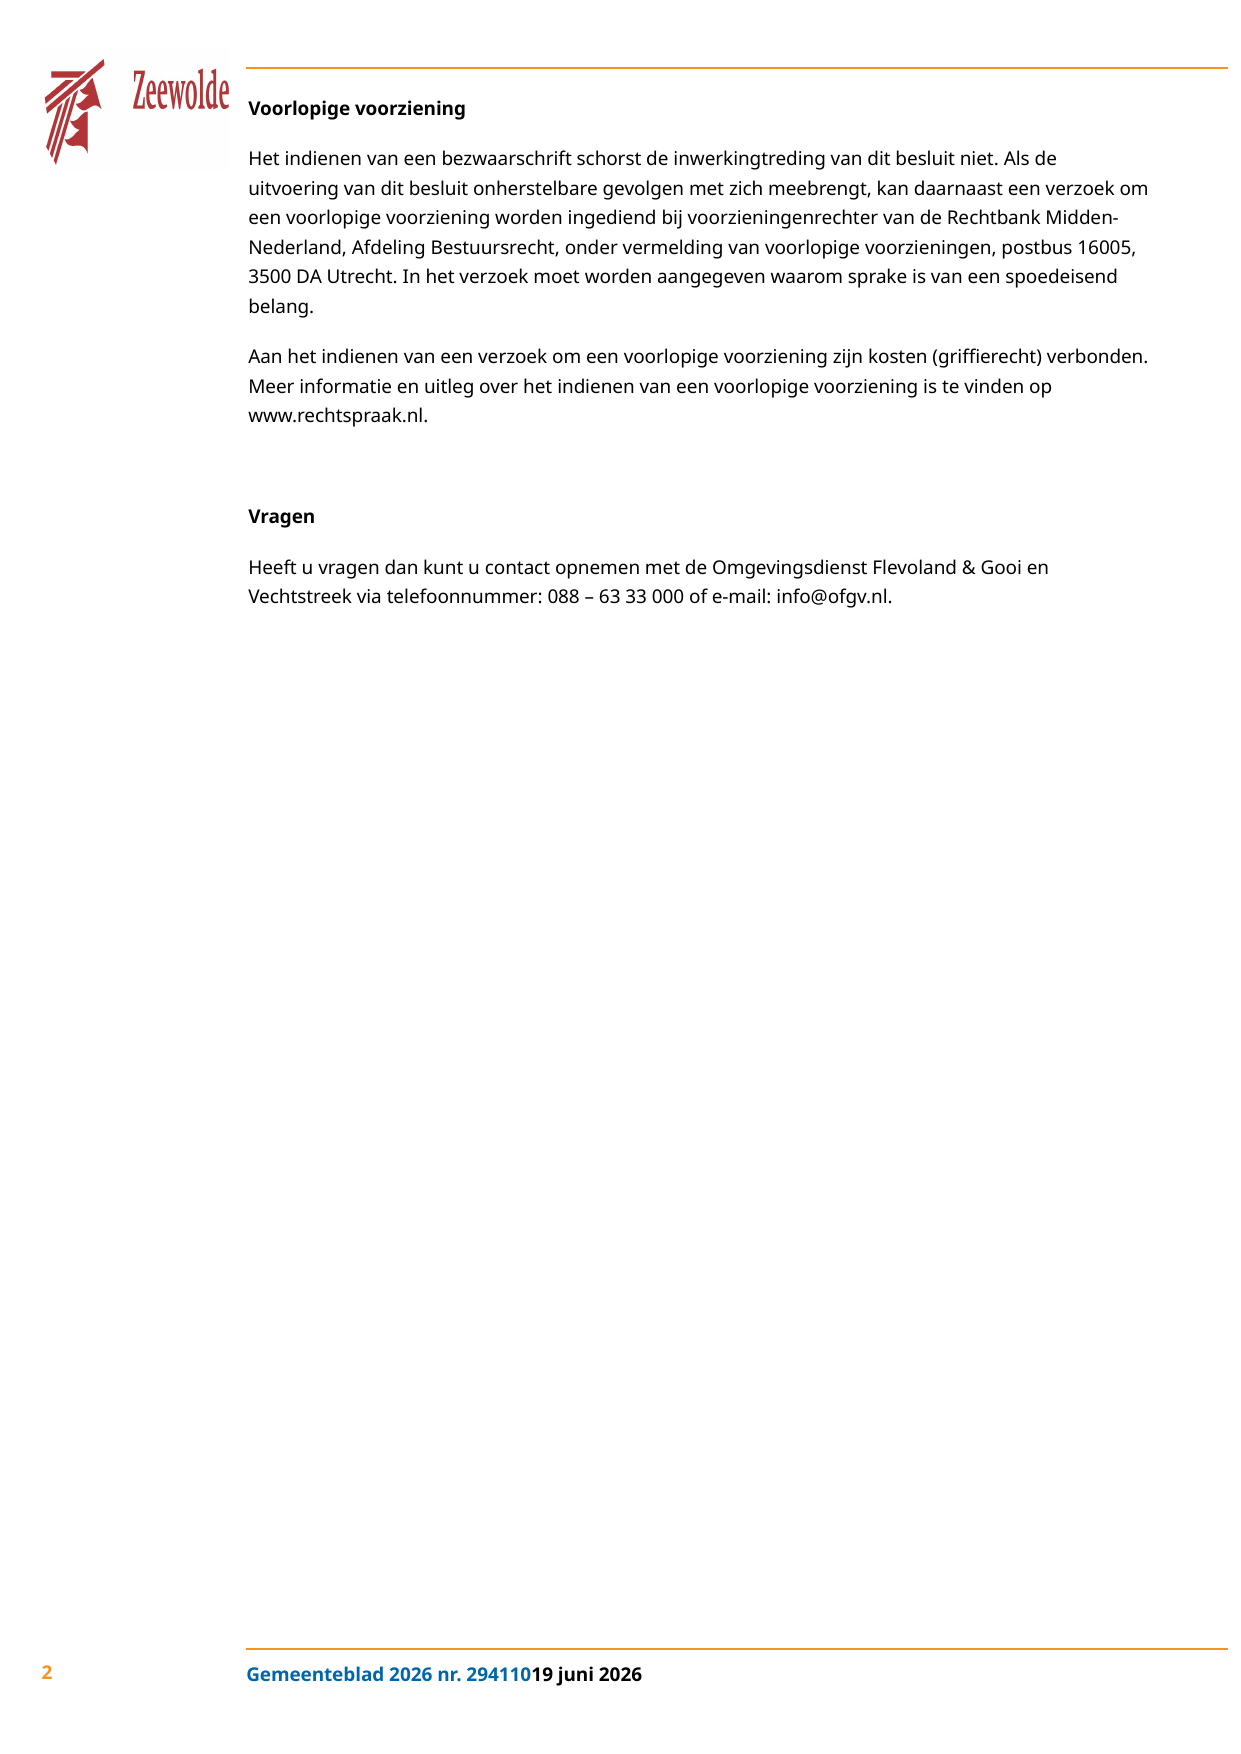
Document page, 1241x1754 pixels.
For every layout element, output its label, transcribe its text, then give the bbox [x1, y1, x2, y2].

text Het indienen van een bezwaarschrift schorst de inwerkingtreding van dit besluit niet. Als de uitvoering van dit besluit onherstelbare gevolgen met zich meebrengt, kan daarnaast een verzoek om een voorlopige voorziening worden ingediend bij voorzieningenrechter van de Rechtbank Midden-Nederland, Afdeling Bestuursrecht, onder vermelding van voorlopige voorzieningen, postbus 16005, 3500 DA Utrecht. In het verzoek moet worden aangegeven waarom sprake is van een spoedeisend belang. [248, 145, 1152, 319]
text Aan het indienen van een verzoek om een voorlopige voorziening zijn kosten (griffierecht) verbonden. Meer informatie en uitleg over het indienen van een voorlopige voorziening is te vinden op www.rechtspraak.nl. [248, 343, 1152, 428]
picture [41, 47, 231, 172]
text Heeft u vragen dan kunt u contact opnemen met de Omgevingsdienst Flevoland & Gooi en Vechtstreek via telefoonnummer: 088 – 63 33 000 of e-mail: info@ofgv.nl. [248, 554, 1152, 609]
text Voorlopige voorziening [248, 95, 1152, 121]
text Vragen [248, 503, 1152, 529]
